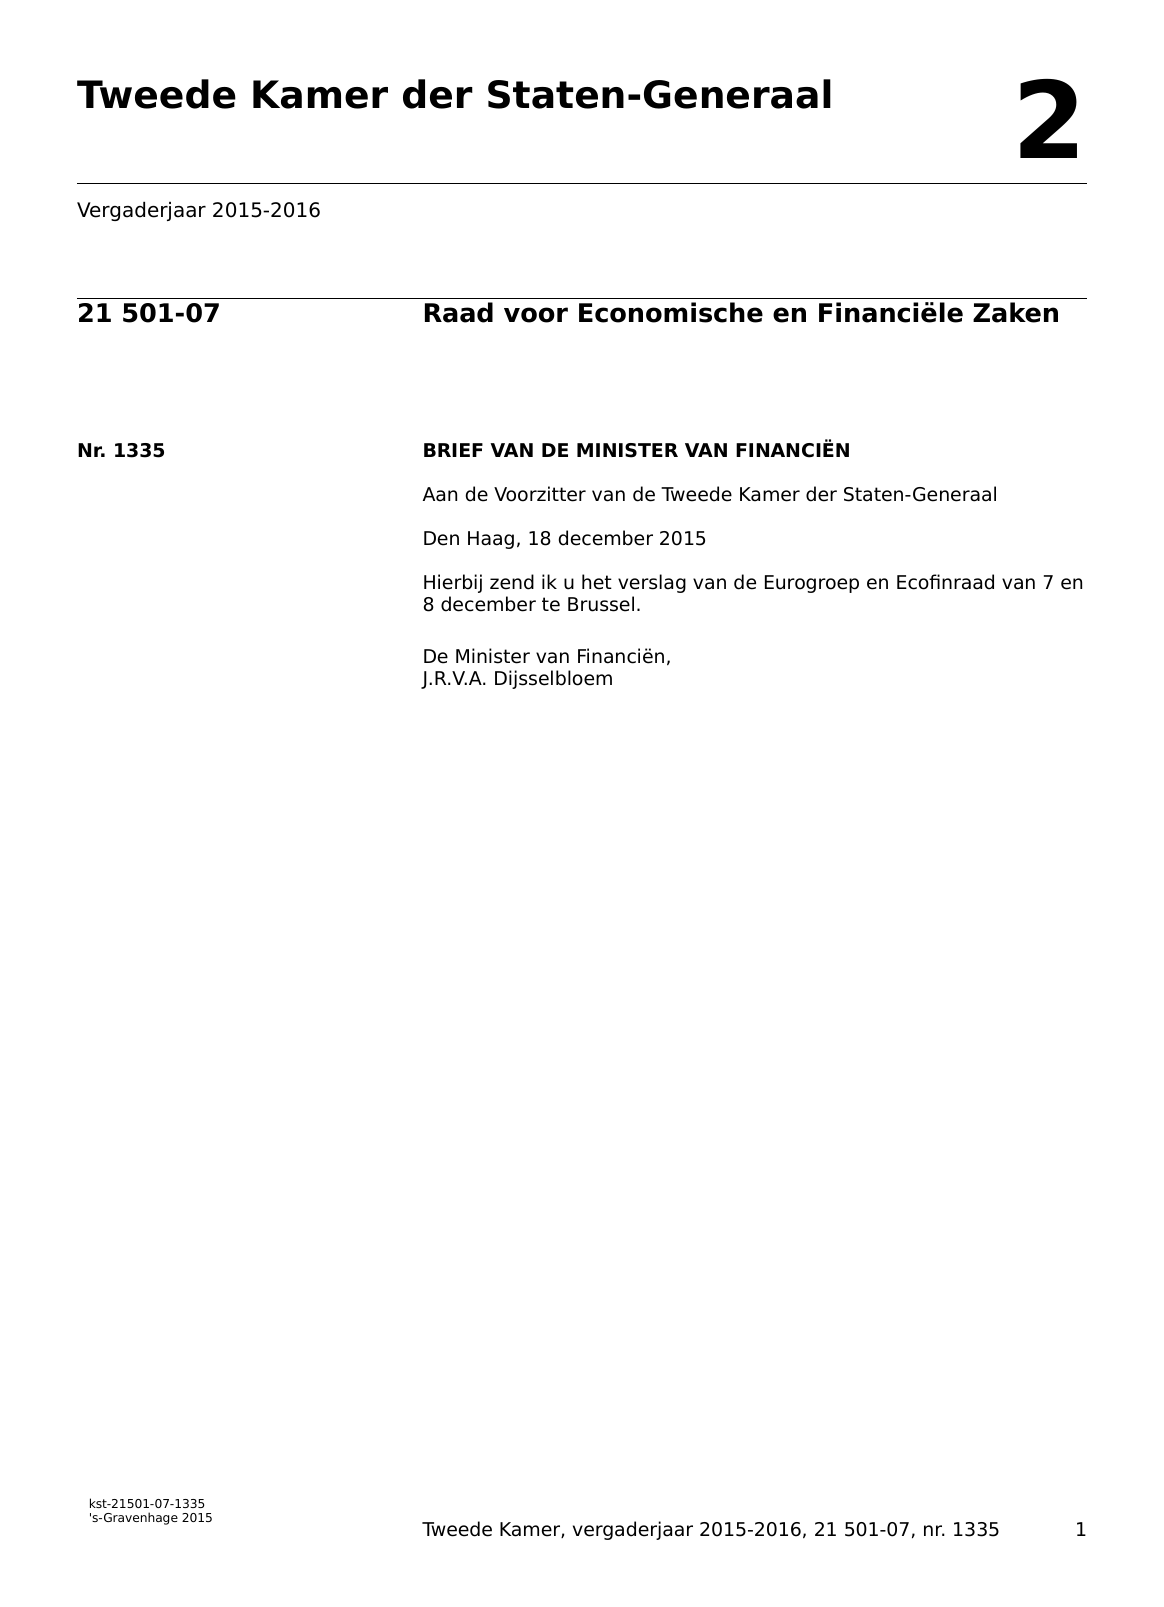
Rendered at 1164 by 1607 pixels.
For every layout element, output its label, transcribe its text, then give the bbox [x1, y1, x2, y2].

subtitle Nr. 1335 BRIEF VAN DE MINISTER VAN FINANCIËN [77, 440, 1087, 462]
text Aan de Voorzitter van de Tweede Kamer der Staten-Generaal [422, 484, 1087, 506]
table_header 2 [886, 59, 1087, 183]
text De Minister van Financiën, J.R.V.A. Dijsselbloem [422, 646, 1087, 690]
table_cell Vergaderjaar 2015-2016 [77, 184, 1087, 298]
subtitle 21 501-07 Raad voor Economische en Financiële Zaken [77, 299, 1087, 329]
text Den Haag, 18 december 2015 [422, 528, 1087, 550]
text 's-Gravenhage 2015 [88, 1511, 323, 1525]
text kst-21501-07-1335 [88, 1497, 323, 1511]
text Hierbij zend ik u het verslag van de Eurogroep en Ecofinraad van 7 en 8 december te Brussel. [422, 572, 1087, 616]
table_header Tweede Kamer der Staten-Generaal [77, 59, 886, 183]
